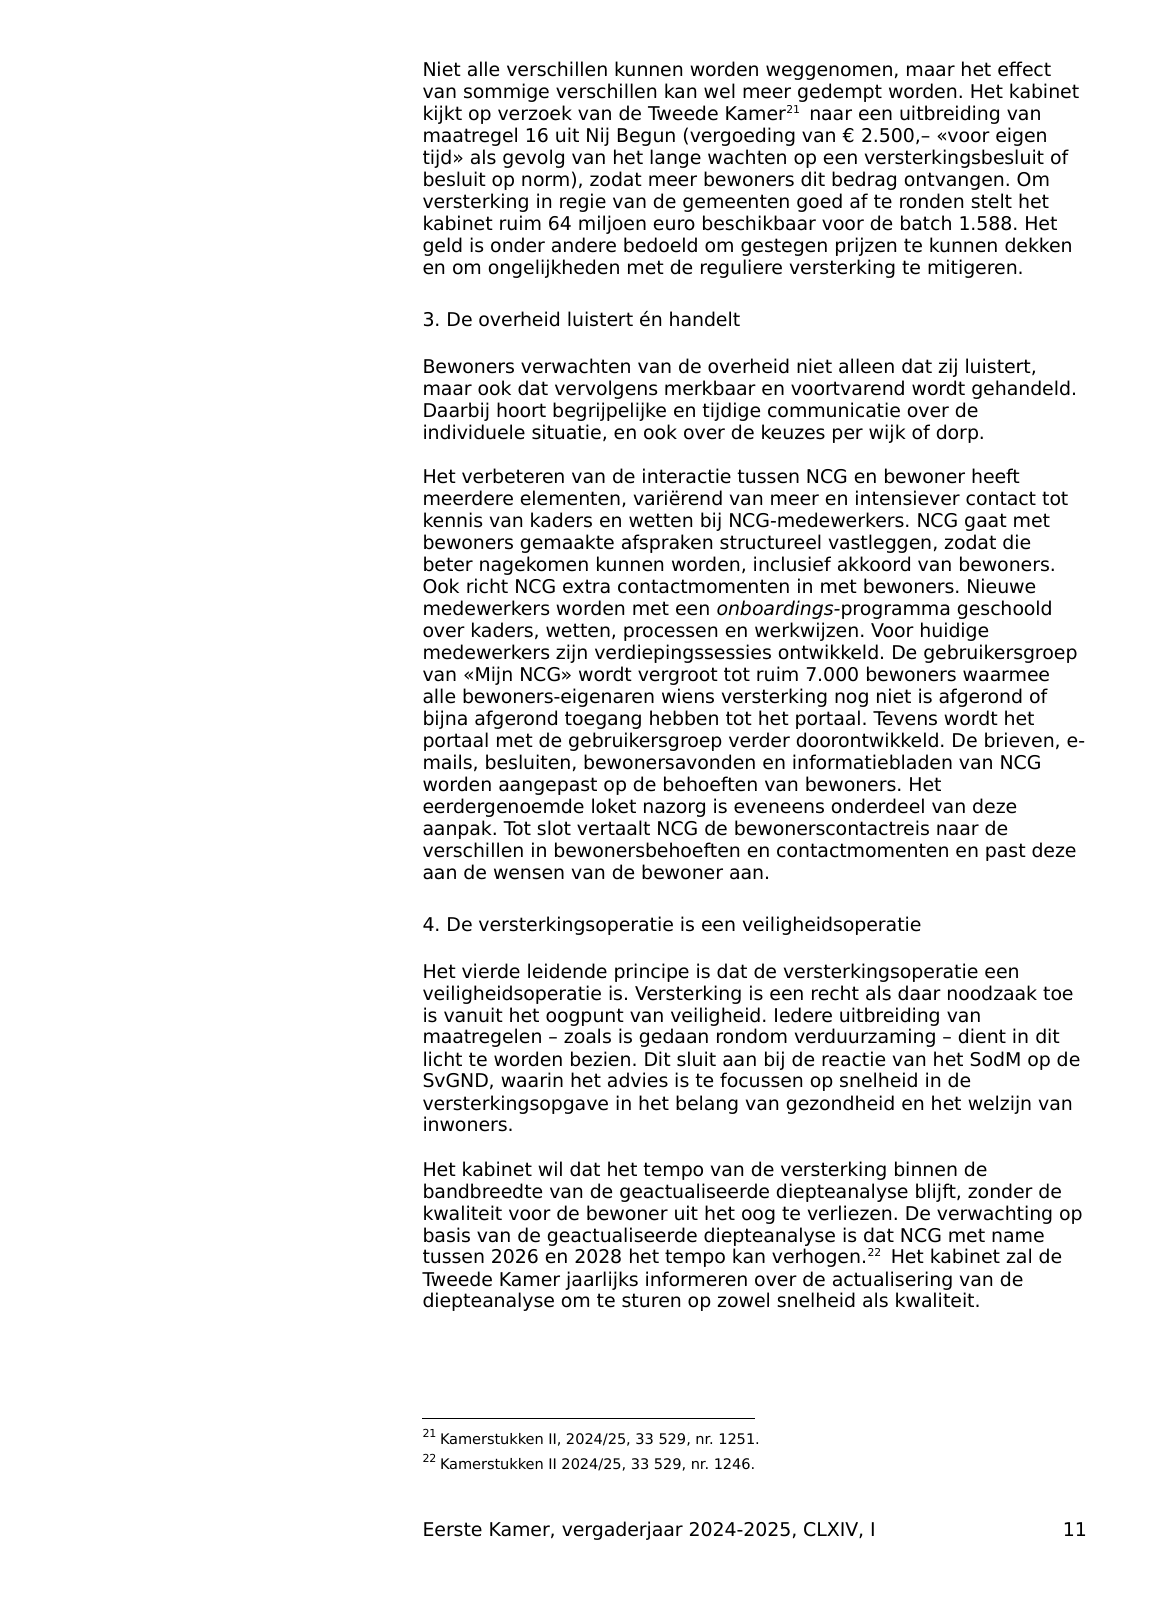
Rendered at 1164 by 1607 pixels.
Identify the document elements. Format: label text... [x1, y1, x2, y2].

text Het verbeteren van de interactie tussen NCG en bewoner heeft meerdere elementen, variërend van meer en intensiever contact tot kennis van kaders en wetten bij NCG-medewerkers. NCG gaat met bewoners gemaakte afspraken structureel vastleggen, zodat die beter nagekomen kunnen worden, inclusief akkoord van bewoners. Ook richt NCG extra contactmomenten in met bewoners. Nieuwe medewerkers worden met een onboardings-programma geschoold over kaders, wetten, processen en werkwijzen. Voor huidige medewerkers zijn verdiepingssessies ontwikkeld. De gebruikersgroep van «Mijn NCG» wordt vergroot tot ruim 7.000 bewoners waarmee alle bewoners-eigenaren wiens versterking nog niet is afgerond of bijna afgerond toegang hebben tot het portaal. Tevens wordt het portaal met de gebruikersgroep verder doorontwikkeld. De brieven, e-mails, besluiten, bewonersavonden en informatiebladen van NCG worden aangepast op de behoeften van bewoners. Het eerdergenoemde loket nazorg is eveneens onderdeel van deze aanpak. Tot slot vertaalt NCG de bewonerscontactreis naar de verschillen in bewonersbehoeften en contactmomenten en past deze aan de wensen van de bewoner aan. [422, 466, 1087, 883]
text Kamerstukken II, 2024/25, 33 529, nr. 1251. [422, 1427, 1087, 1449]
subtitle 4. De versterkingsoperatie is een veiligheidsoperatie [422, 913, 1087, 936]
text Het vierde leidende principe is dat de versterkingsoperatie een veiligheidsoperatie is. Versterking is een recht als daar noodzaak toe is vanuit het oogpunt van veiligheid. Iedere uitbreiding van maatregelen – zoals is gedaan rondom verduurzaming – dient in dit licht te worden bezien. Dit sluit aan bij de reactie van het SodM op de SvGND, waarin het advies is te focussen op snelheid in de versterkingsopgave in het belang van gezondheid en het welzijn van inwoners. [422, 961, 1087, 1136]
text Kamerstukken II 2024/25, 33 529, nr. 1246. [422, 1452, 1087, 1474]
text Bewoners verwachten van de overheid niet alleen dat zij luistert, maar ook dat vervolgens merkbaar en voortvarend wordt gehandeld. Daarbij hoort begrijpelijke en tijdige communicatie over de individuele situatie, en ook over de keuzes per wijk of dorp. [422, 356, 1087, 444]
text Niet alle verschillen kunnen worden weggenomen, maar het effect van sommige verschillen kan wel meer gedempt worden. Het kabinet kijkt op verzoek van de Tweede Kamer naar een uitbreiding van maatregel 16 uit Nij Begun (vergoeding van € 2.500,– «voor eigen tijd» als gevolg van het lange wachten op een versterkingsbesluit of besluit op norm), zodat meer bewoners dit bedrag ontvangen. Om versterking in regie van de gemeenten goed af te ronden stelt het kabinet ruim 64 miljoen euro beschikbaar voor de batch 1.588. Het geld is onder andere bedoeld om gestegen prijzen te kunnen dekken en om ongelijkheden met de reguliere versterking te mitigeren. [422, 59, 1087, 279]
subtitle 3. De overheid luistert én handelt [422, 309, 1087, 331]
text Het kabinet wil dat het tempo van de versterking binnen de bandbreedte van de geactualiseerde diepteanalyse blijft, zonder de kwaliteit voor de bewoner uit het oog te verliezen. De verwachting op basis van de geactualiseerde diepteanalyse is dat NCG met name tussen 2026 en 2028 het tempo kan verhogen. Het kabinet zal de Tweede Kamer jaarlijks informeren over de actualisering van de diepteanalyse om te sturen op zowel snelheid als kwaliteit. [422, 1158, 1087, 1312]
